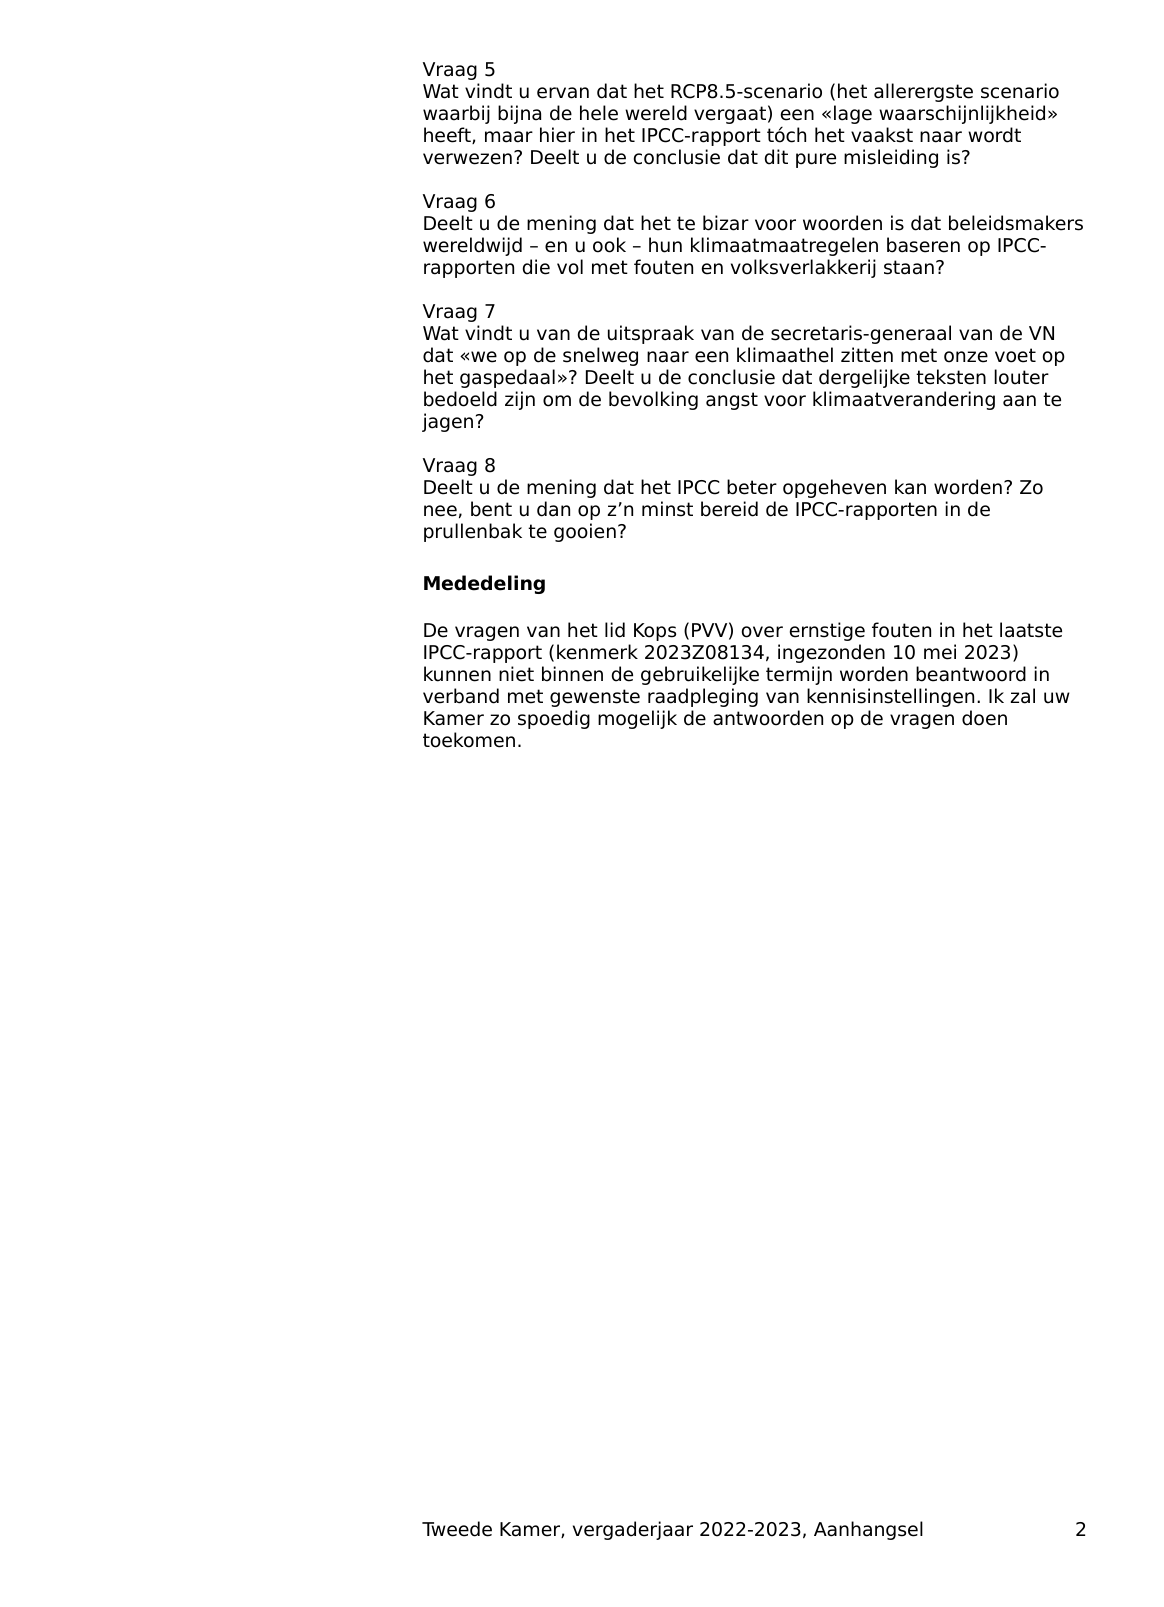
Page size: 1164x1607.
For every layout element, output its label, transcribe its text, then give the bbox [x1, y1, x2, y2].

text Vraag 8 [422, 455, 1087, 477]
text Vraag 5 [422, 59, 1087, 81]
text De vragen van het lid Kops (PVV) over ernstige fouten in het laatste IPCC-rapport (kenmerk 2023Z08134, ingezonden 10 mei 2023) kunnen niet binnen de gebruikelijke termijn worden beantwoord in verband met gewenste raadpleging van kennisinstellingen. Ik zal uw Kamer zo spoedig mogelijk de antwoorden op de vragen doen toekomen. [422, 620, 1087, 752]
text Deelt u de mening dat het te bizar voor woorden is dat beleidsmakers wereldwijd – en u ook – hun klimaatmaatregelen baseren op IPCC-rapporten die vol met fouten en volksverlakkerij staan? [422, 213, 1087, 279]
text Vraag 6 [422, 191, 1087, 213]
text Vraag 7 [422, 301, 1087, 323]
text Deelt u de mening dat het IPCC beter opgeheven kan worden? Zo nee, bent u dan op z’n minst bereid de IPCC-rapporten in de prullenbak te gooien? [422, 477, 1087, 543]
subtitle Mededeling [422, 573, 1087, 595]
text Wat vindt u ervan dat het RCP8.5-scenario (het allerergste scenario waarbij bijna de hele wereld vergaat) een «lage waarschijnlijkheid» heeft, maar hier in het IPCC-rapport tóch het vaakst naar wordt verwezen? Deelt u de conclusie dat dit pure misleiding is? [422, 81, 1087, 169]
text Wat vindt u van de uitspraak van de secretaris-generaal van de VN dat «we op de snelweg naar een klimaathel zitten met onze voet op het gaspedaal»? Deelt u de conclusie dat dergelijke teksten louter bedoeld zijn om de bevolking angst voor klimaatverandering aan te jagen? [422, 323, 1087, 433]
